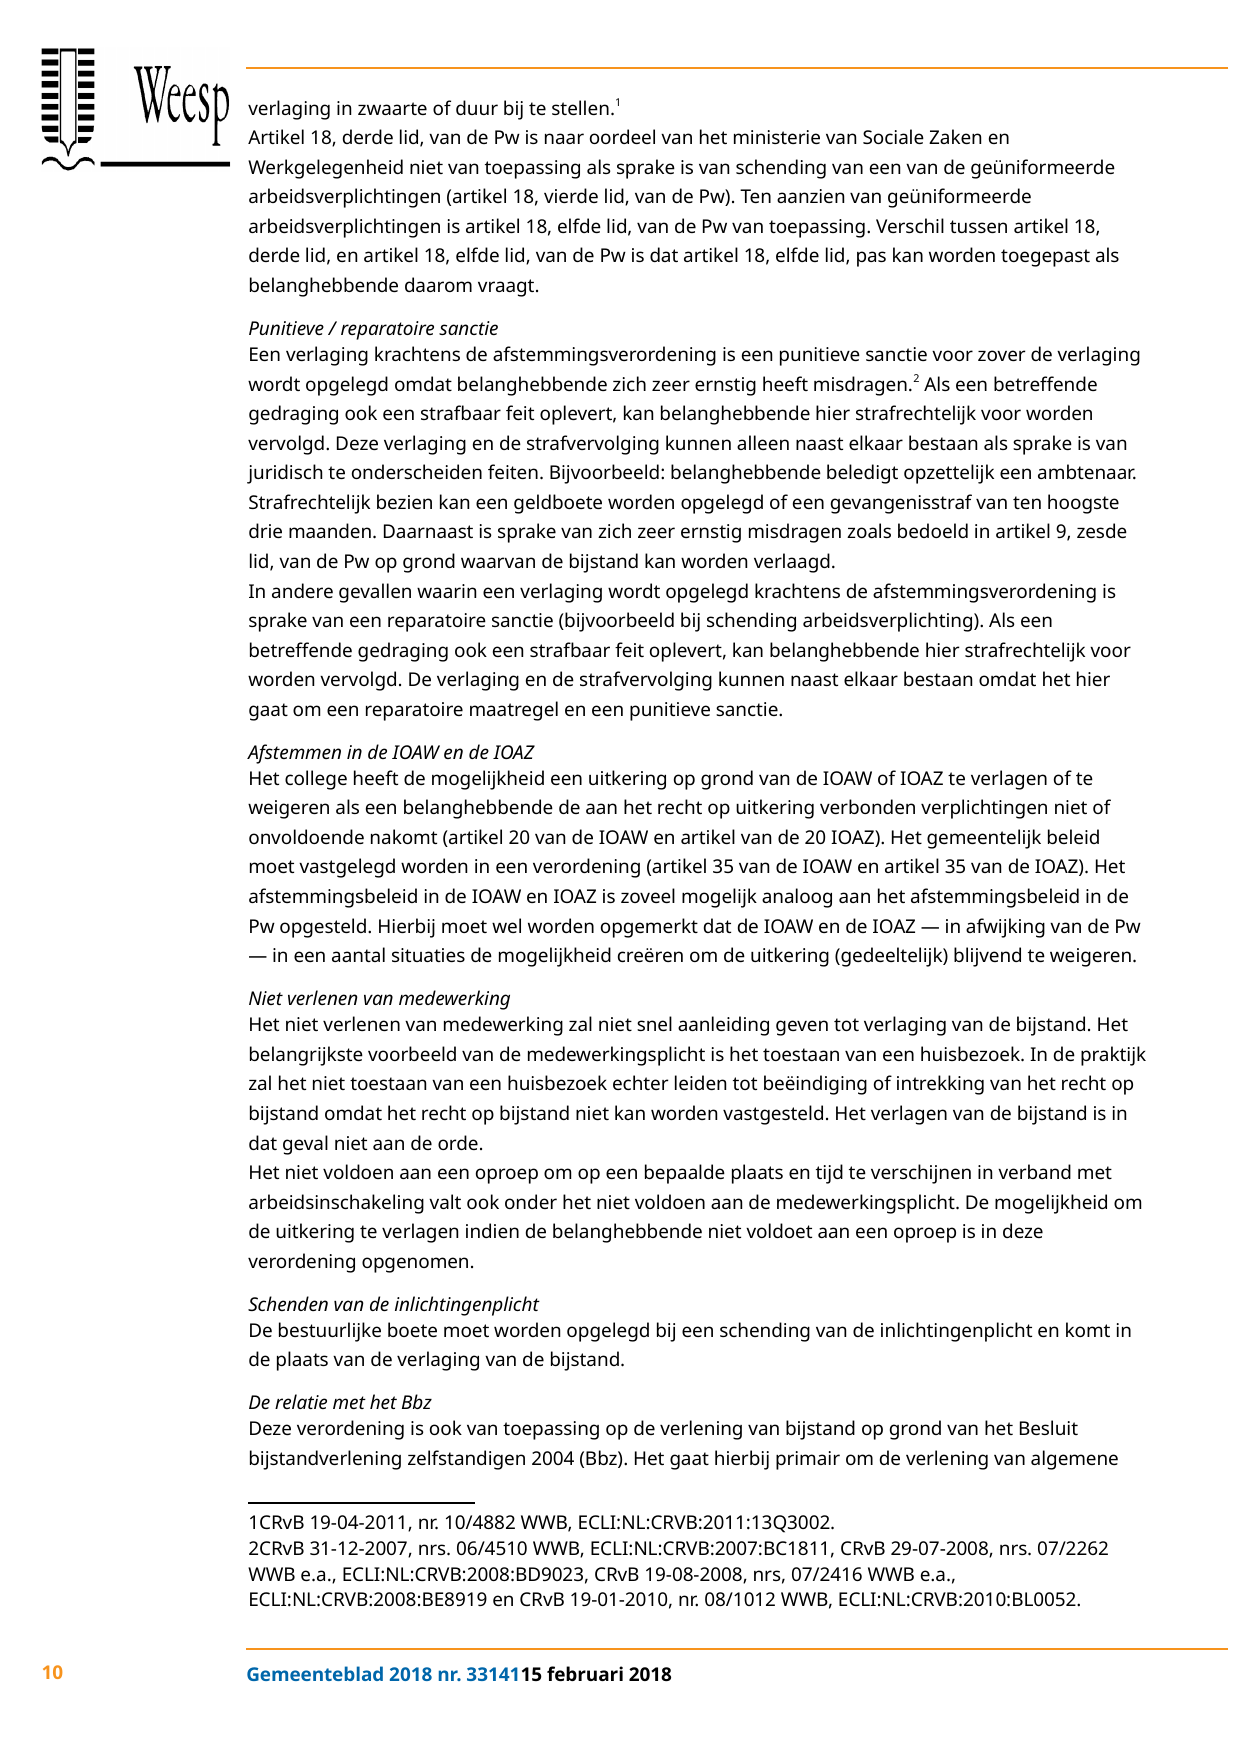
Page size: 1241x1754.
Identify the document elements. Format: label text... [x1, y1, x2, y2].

text Schenden van de inlichtingenplicht [248, 1291, 1152, 1317]
text Niet verlenen van medewerking [248, 986, 1152, 1011]
text verlaging in zwaarte of duur bij te stellen. [248, 95, 1152, 121]
text Deze verordening is ook van toepassing op de verlening van bijstand op grond van het Besluit bijstandverlening zelfstandigen 2004 (Bbz). Het gaat hierbij primair om de verlening van algemene [248, 1415, 1152, 1471]
text CRvB 19-04-2011, nr. 10/4882 WWB, ECLI:NL:CRVB:2011:13Q3002. [248, 1509, 1152, 1535]
text In andere gevallen waarin een verlaging wordt opgelegd krachtens de afstemmingsverordening is sprake van een reparatoire sanctie (bijvoorbeeld bij schending arbeidsverplichting). Als een betreffende gedraging ook een strafbaar feit oplevert, kan belanghebbende hier strafrechtelijk voor worden vervolgd. De verlaging en de strafvervolging kunnen naast elkaar bestaan omdat het hier gaat om een reparatoire maatregel en een punitieve sanctie. [248, 578, 1152, 722]
text Artikel 18, derde lid, van de Pw is naar oordeel van het ministerie van Sociale Zaken en Werkgelegenheid niet van toepassing als sprake is van schending van een van de geüniformeerde arbeidsverplichtingen (artikel 18, vierde lid, van de Pw). Ten aanzien van geüniformeerde arbeidsverplichtingen is artikel 18, elfde lid, van de Pw van toepassing. Verschil tussen artikel 18, derde lid, en artikel 18, elfde lid, van de Pw is dat artikel 18, elfde lid, pas kan worden toegepast als belanghebbende daarom vraagt. [248, 124, 1152, 298]
text Punitieve / reparatoire sanctie [248, 315, 1152, 341]
text Het niet voldoen aan een oproep om op een bepaalde plaats en tijd te verschijnen in verband met arbeidsinschakeling valt ook onder het niet voldoen aan de medewerkingsplicht. De mogelijkheid om de uitkering te verlagen indien de belanghebbende niet voldoet aan een oproep is in deze verordening opgenomen. [248, 1159, 1152, 1274]
picture [41, 47, 231, 172]
text De bestuurlijke boete moet worden opgelegd bij een schending van de inlichtingenplicht en komt in de plaats van de verlaging van de bijstand. [248, 1317, 1152, 1372]
text Het college heeft de mogelijkheid een uitkering op grond van de IOAW of IOAZ te verlagen of te weigeren als een belanghebbende de aan het recht op uitkering verbonden verplichtingen niet of onvoldoende nakomt (artikel 20 van de IOAW en artikel van de 20 IOAZ). Het gemeentelijk beleid moet vastgelegd worden in een verordening (artikel 35 van de IOAW en artikel 35 van de IOAZ). Het afstemmingsbeleid in de IOAW en IOAZ is zoveel mogelijk analoog aan het afstemmingsbeleid in de Pw opgesteld. Hierbij moet wel worden opgemerkt dat de IOAW en de IOAZ — in afwijking van de Pw — in een aantal situaties de mogelijkheid creëren om de uitkering (gedeeltelijk) blijvend te weigeren. [248, 765, 1152, 968]
text Afstemmen in de IOAW en de IOAZ [248, 739, 1152, 765]
text Het niet verlenen van medewerking zal niet snel aanleiding geven tot verlaging van de bijstand. Het belangrijkste voorbeeld van de medewerkingsplicht is het toestaan van een huisbezoek. In de praktijk zal het niet toestaan van een huisbezoek echter leiden tot beëindiging of intrekking van het recht op bijstand omdat het recht op bijstand niet kan worden vastgesteld. Het verlagen van de bijstand is in dat geval niet aan de orde. [248, 1011, 1152, 1155]
text Een verlaging krachtens de afstemmingsverordening is een punitieve sanctie voor zover de verlaging wordt opgelegd omdat belanghebbende zich zeer ernstig heeft misdragen. Als een betreffende gedraging ook een strafbaar feit oplevert, kan belanghebbende hier strafrechtelijk voor worden vervolgd. Deze verlaging en de strafvervolging kunnen alleen naast elkaar bestaan als sprake is van juridisch te onderscheiden feiten. Bijvoorbeeld: belanghebbende beledigt opzettelijk een ambtenaar. Strafrechtelijk bezien kan een geldboete worden opgelegd of een gevangenisstraf van ten hoogste drie maanden. Daarnaast is sprake van zich zeer ernstig misdragen zoals bedoeld in artikel 9, zesde lid, van de Pw op grond waarvan de bijstand kan worden verlaagd. [248, 341, 1152, 574]
text CRvB 31-12-2007, nrs. 06/4510 WWB, ECLI:NL:CRVB:2007:BC1811, CRvB 29-07-2008, nrs. 07/2262 WWB e.a., ECLI:NL:CRVB:2008:BD9023, CRvB 19-08-2008, nrs, 07/2416 WWB e.a., ECLI:NL:CRVB:2008:BE8919 en CRvB 19-01-2010, nr. 08/1012 WWB, ECLI:NL:CRVB:2010:BL0052. [248, 1535, 1152, 1612]
text De relatie met het Bbz [248, 1389, 1152, 1415]
